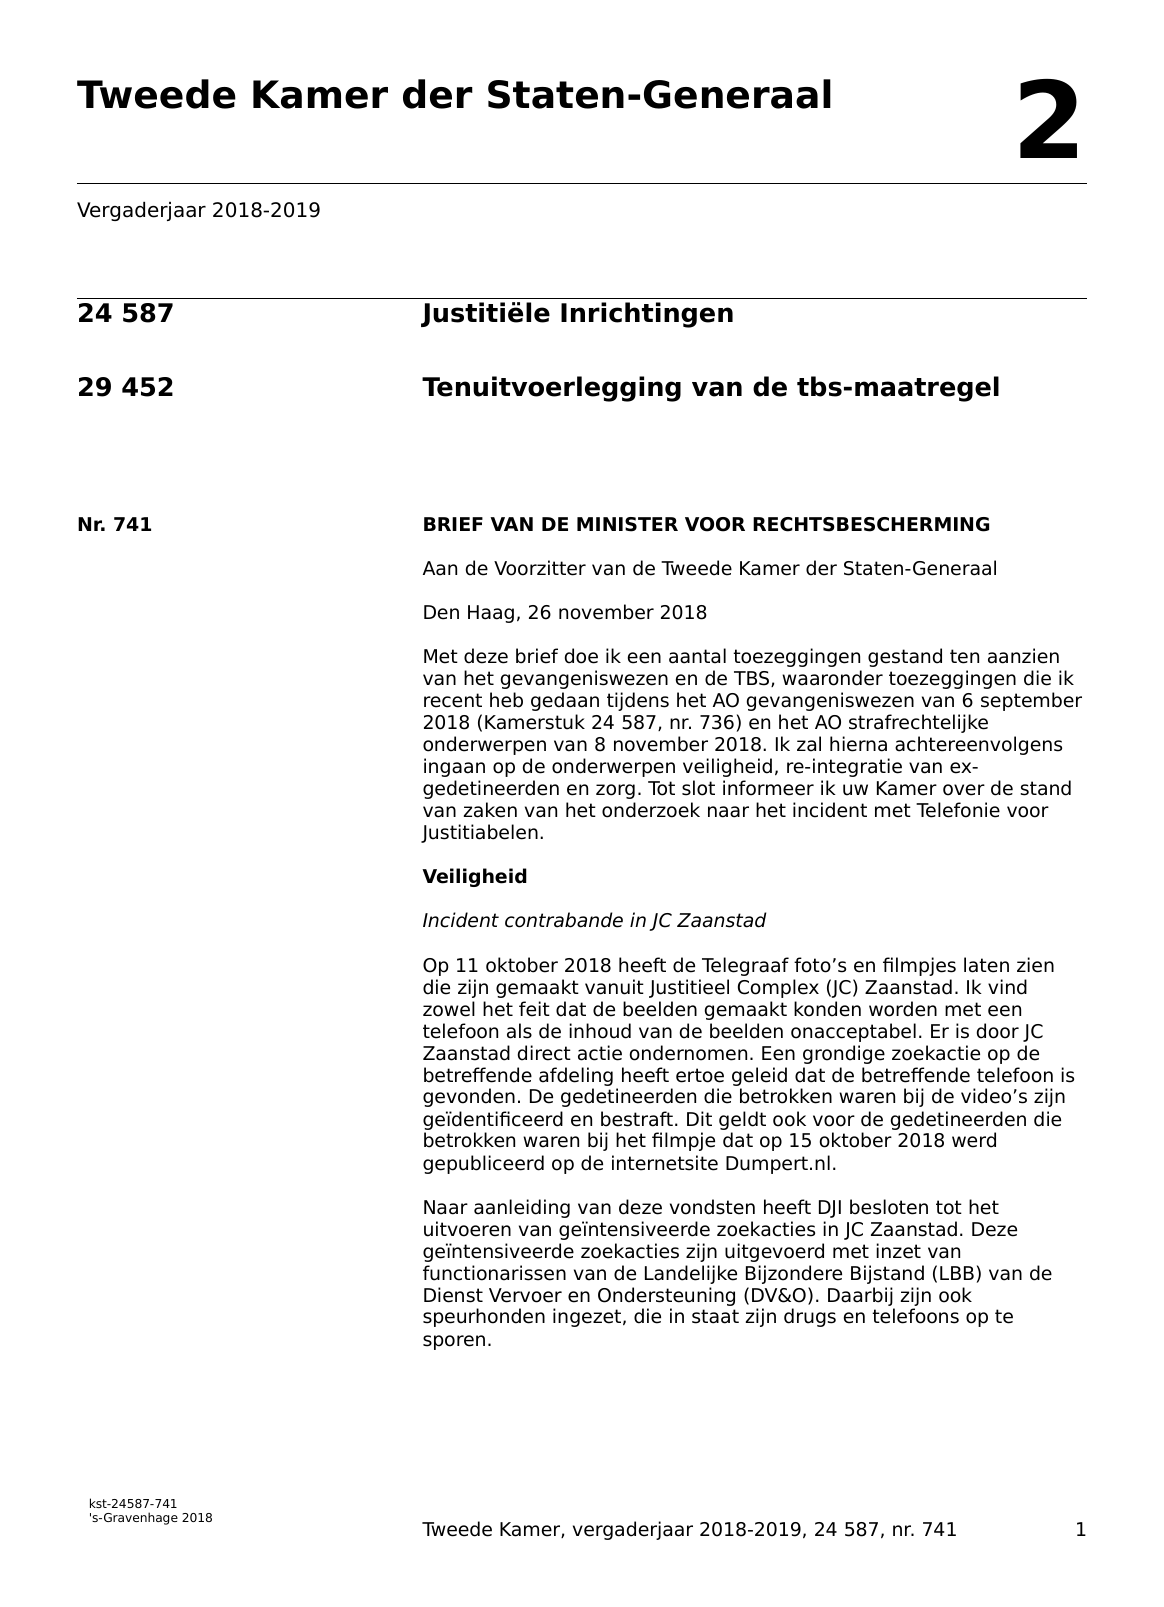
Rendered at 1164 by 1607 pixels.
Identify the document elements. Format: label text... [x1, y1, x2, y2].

table_cell Vergaderjaar 2018-2019 [77, 184, 1087, 298]
subtitle 29 452 Tenuitvoerlegging van de tbs-maatregel [77, 373, 1087, 403]
table_header 2 [886, 59, 1087, 183]
text kst-24587-741 [88, 1497, 323, 1511]
subtitle Incident contrabande in JC Zaanstad [422, 910, 1087, 932]
table_header Tweede Kamer der Staten-Generaal [77, 59, 886, 183]
text Naar aanleiding van deze vondsten heeft DJI besloten tot het uitvoeren van geïntensiveerde zoekacties in JC Zaanstad. Deze geïntensiveerde zoekacties zijn uitgevoerd met inzet van functionarissen van de Landelijke Bijzondere Bijstand (LBB) van de Dienst Vervoer en Ondersteuning (DV&O). Daarbij zijn ook speurhonden ingezet, die in staat zijn drugs en telefoons op te sporen. [422, 1197, 1087, 1350]
text Op 11 oktober 2018 heeft de Telegraaf foto’s en filmpjes laten zien die zijn gemaakt vanuit Justitieel Complex (JC) Zaanstad. Ik vind zowel het feit dat de beelden gemaakt konden worden met een telefoon als de inhoud van de beelden onacceptabel. Er is door JC Zaanstad direct actie ondernomen. Een grondige zoekactie op de betreffende afdeling heeft ertoe geleid dat de betreffende telefoon is gevonden. De gedetineerden die betrokken waren bij de video’s zijn geïdentificeerd en bestraft. Dit geldt ook voor de gedetineerden die betrokken waren bij het filmpje dat op 15 oktober 2018 werd gepubliceerd op de internetsite Dumpert.nl. [422, 954, 1087, 1174]
subtitle Nr. 741 BRIEF VAN DE MINISTER VOOR RECHTSBESCHERMING [77, 514, 1087, 536]
text Aan de Voorzitter van de Tweede Kamer der Staten-Generaal [422, 558, 1087, 580]
subtitle Veiligheid [422, 866, 1087, 888]
text Met deze brief doe ik een aantal toezeggingen gestand ten aanzien van het gevangeniswezen en de TBS, waaronder toezeggingen die ik recent heb gedaan tijdens het AO gevangeniswezen van 6 september 2018 (Kamerstuk 24 587, nr. 736) en het AO strafrechtelijke onderwerpen van 8 november 2018. Ik zal hierna achtereenvolgens ingaan op de onderwerpen veiligheid, re-integratie van ex-gedetineerden en zorg. Tot slot informeer ik uw Kamer over de stand van zaken van het onderzoek naar het incident met Telefonie voor Justitiabelen. [422, 646, 1087, 844]
subtitle 24 587 Justitiële Inrichtingen [77, 299, 1087, 329]
text 's-Gravenhage 2018 [88, 1511, 323, 1525]
text Den Haag, 26 november 2018 [422, 602, 1087, 624]
